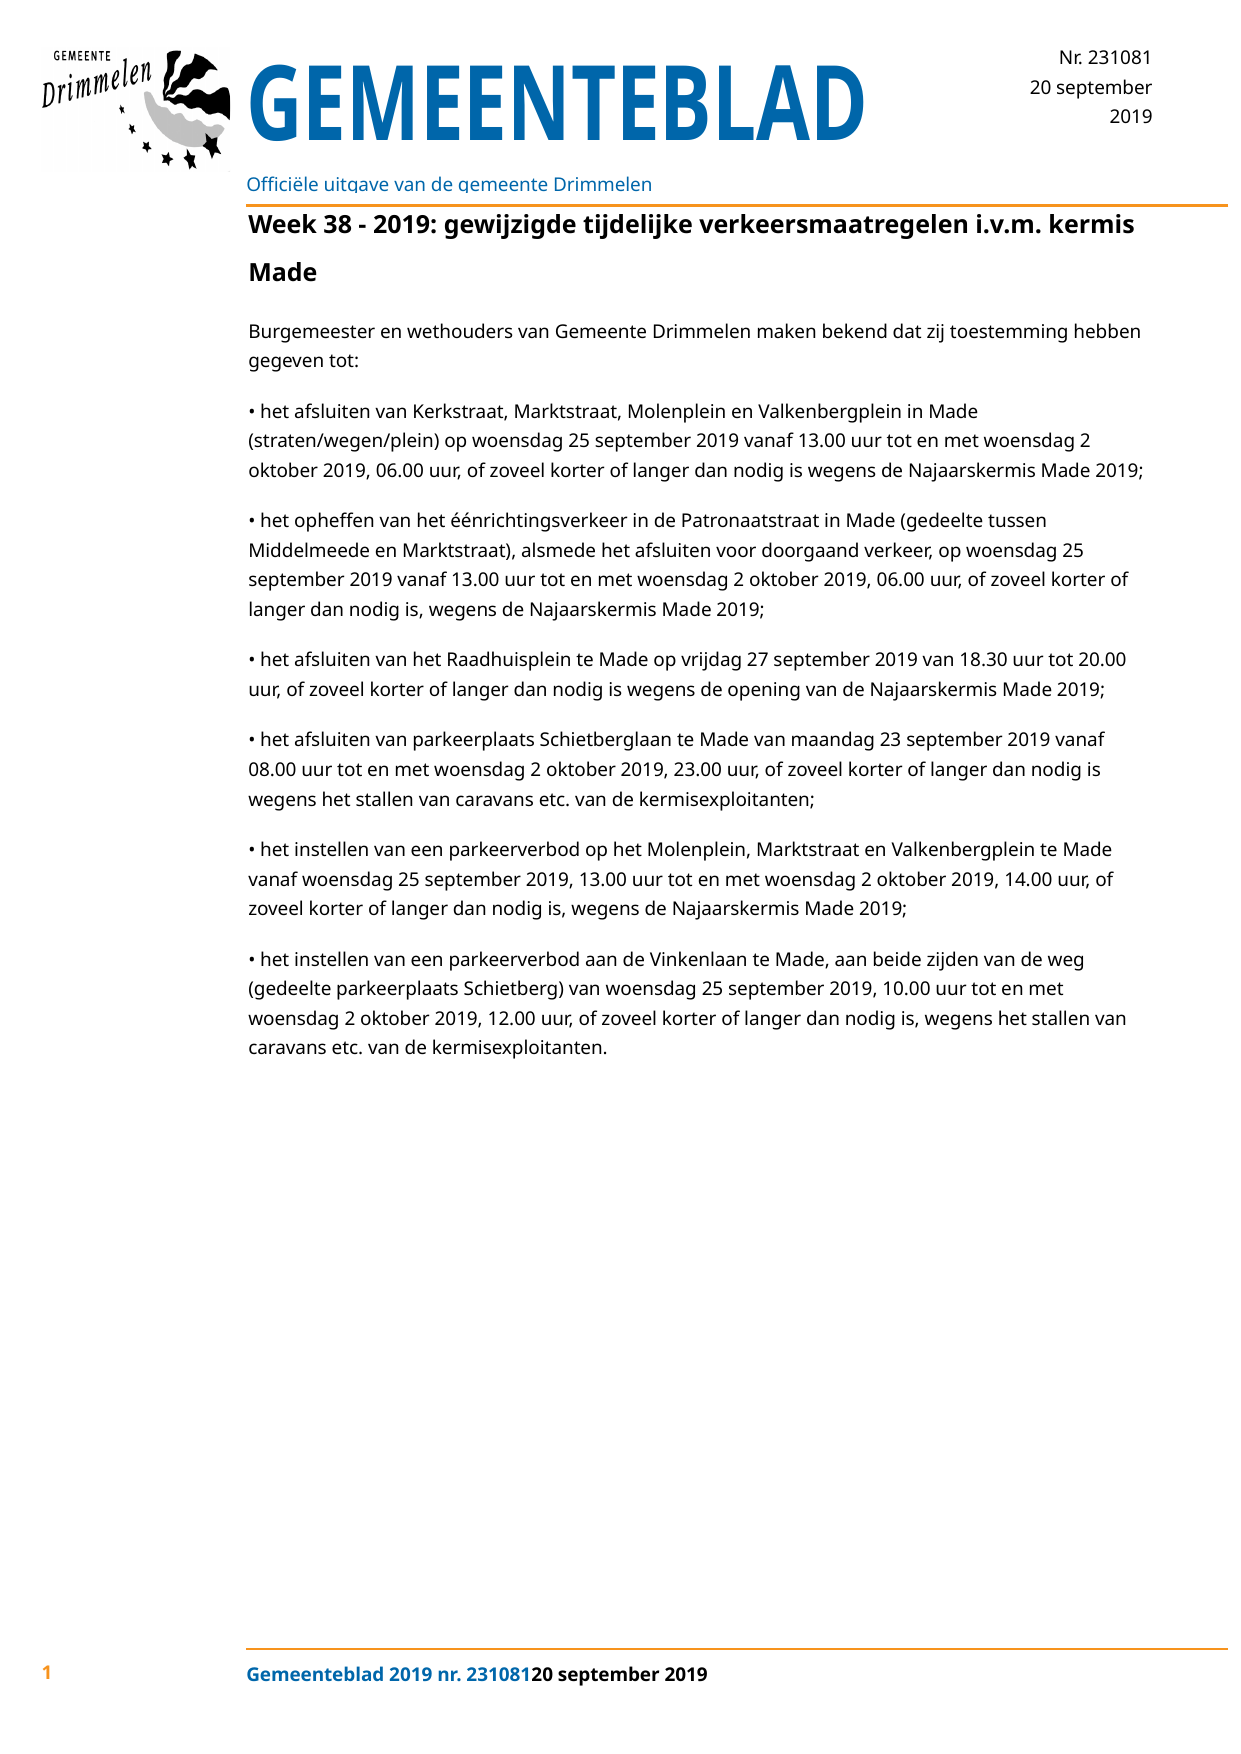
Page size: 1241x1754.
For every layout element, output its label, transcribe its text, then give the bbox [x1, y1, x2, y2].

text • het afsluiten van het Raadhuisplein te Made op vrijdag 27 september 2019 van 18.30 uur tot 20.00 uur, of zoveel korter of langer dan nodig is wegens de opening van de Najaarskermis Made 2019; [248, 647, 1152, 702]
text • het instellen van een parkeerverbod aan de Vinkenlaan te Made, aan beide zijden van de weg (gedeelte parkeerplaats Schietberg) van woensdag 25 september 2019, 10.00 uur tot en met woensdag 2 oktober 2019, 12.00 uur, of zoveel korter of langer dan nodig is, wegens het stallen van caravans etc. van de kermisexploitanten. [248, 946, 1152, 1060]
text • het afsluiten van Kerkstraat, Marktstraat, Molenplein en Valkenbergplein in Made (straten/wegen/plein) op woensdag 25 september 2019 vanaf 13.00 uur tot en met woensdag 2 oktober 2019, 06.00 uur, of zoveel korter of langer dan nodig is wegens de Najaarskermis Made 2019; [248, 398, 1152, 483]
text • het afsluiten van parkeerplaats Schietberglaan te Made van maandag 23 september 2019 vanaf 08.00 uur tot en met woensdag 2 oktober 2019, 23.00 uur, of zoveel korter of langer dan nodig is wegens het stallen van caravans etc. van de kermisexploitanten; [248, 727, 1152, 812]
text Week 38 - 2019: gewijzigde tijdelijke verkeersmaatregelen i.v.m. kermis Made [248, 207, 1152, 288]
text • het opheffen van het éénrichtingsverkeer in de Patronaatstraat in Made (gedeelte tussen Middelmeede en Marktstraat), alsmede het afsluiten voor doorgaand verkeer, op woensdag 25 september 2019 vanaf 13.00 uur tot en met woensdag 2 oktober 2019, 06.00 uur, of zoveel korter of langer dan nodig is, wegens de Najaarskermis Made 2019; [248, 507, 1152, 622]
picture [41, 47, 231, 172]
text • het instellen van een parkeerverbod op het Molenplein, Marktstraat en Valkenbergplein te Made vanaf woensdag 25 september 2019, 13.00 uur tot en met woensdag 2 oktober 2019, 14.00 uur, of zoveel korter of langer dan nodig is, wegens de Najaarskermis Made 2019; [248, 836, 1152, 921]
text Burgemeester en wethouders van Gemeente Drimmelen maken bekend dat zij toestemming hebben gegeven tot: [248, 318, 1152, 373]
